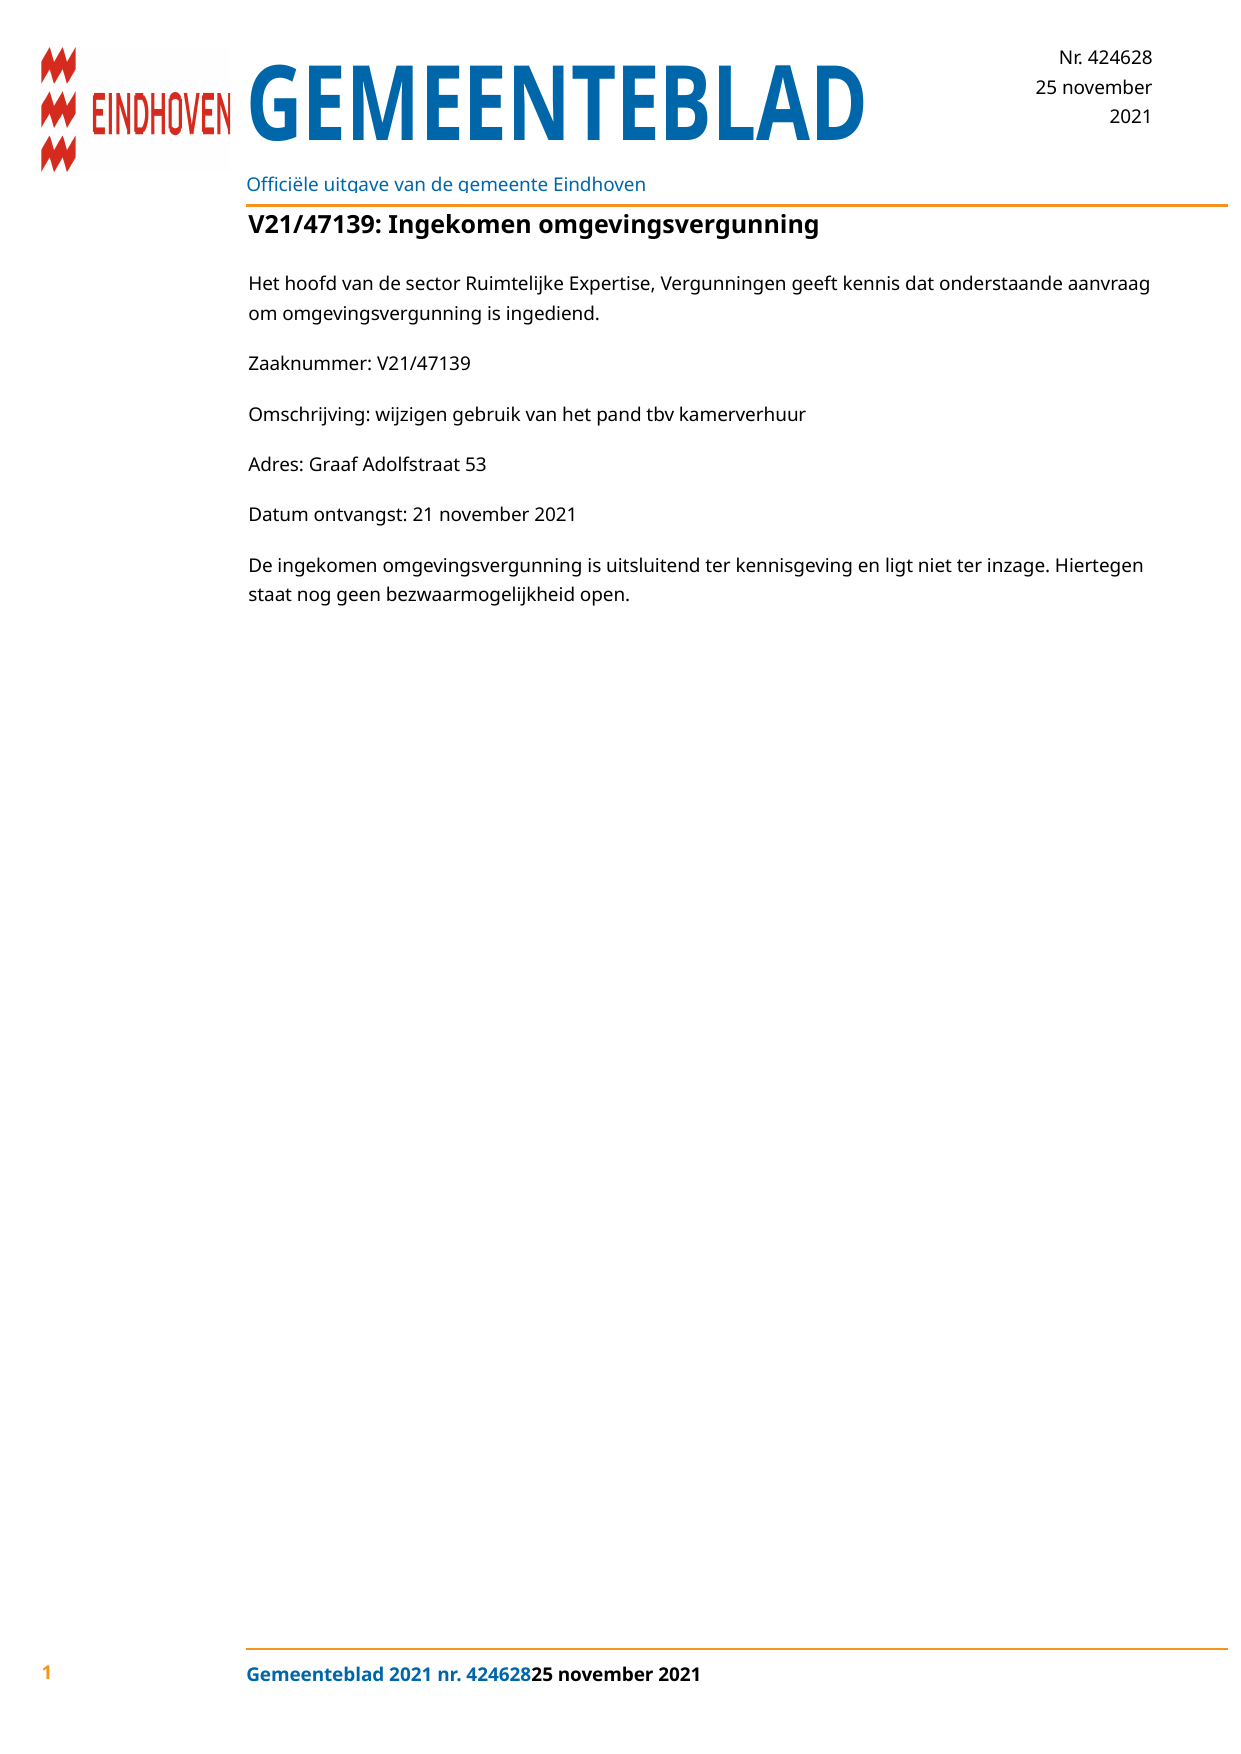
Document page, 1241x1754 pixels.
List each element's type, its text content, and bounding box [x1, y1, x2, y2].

text Adres: Graaf Adolfstraat 53 [248, 451, 1152, 477]
text Het hoofd van de sector Ruimtelijke Expertise, Vergunningen geeft kennis dat onderstaande aanvraag om omgevingsvergunning is ingediend. [248, 270, 1152, 326]
text Omschrijving: wijzigen gebruik van het pand tbv kamerverhuur [248, 401, 1152, 426]
text Datum ontvangst: 21 november 2021 [248, 502, 1152, 527]
text Zaaknummer: V21/47139 [248, 350, 1152, 376]
text De ingekomen omgevingsvergunning is uitsluitend ter kennisgeving en ligt niet ter inzage. Hiertegen staat nog geen bezwaarmogelijkheid open. [248, 552, 1152, 607]
picture [41, 47, 231, 172]
text V21/47139: Ingekomen omgevingsvergunning [248, 207, 1152, 241]
